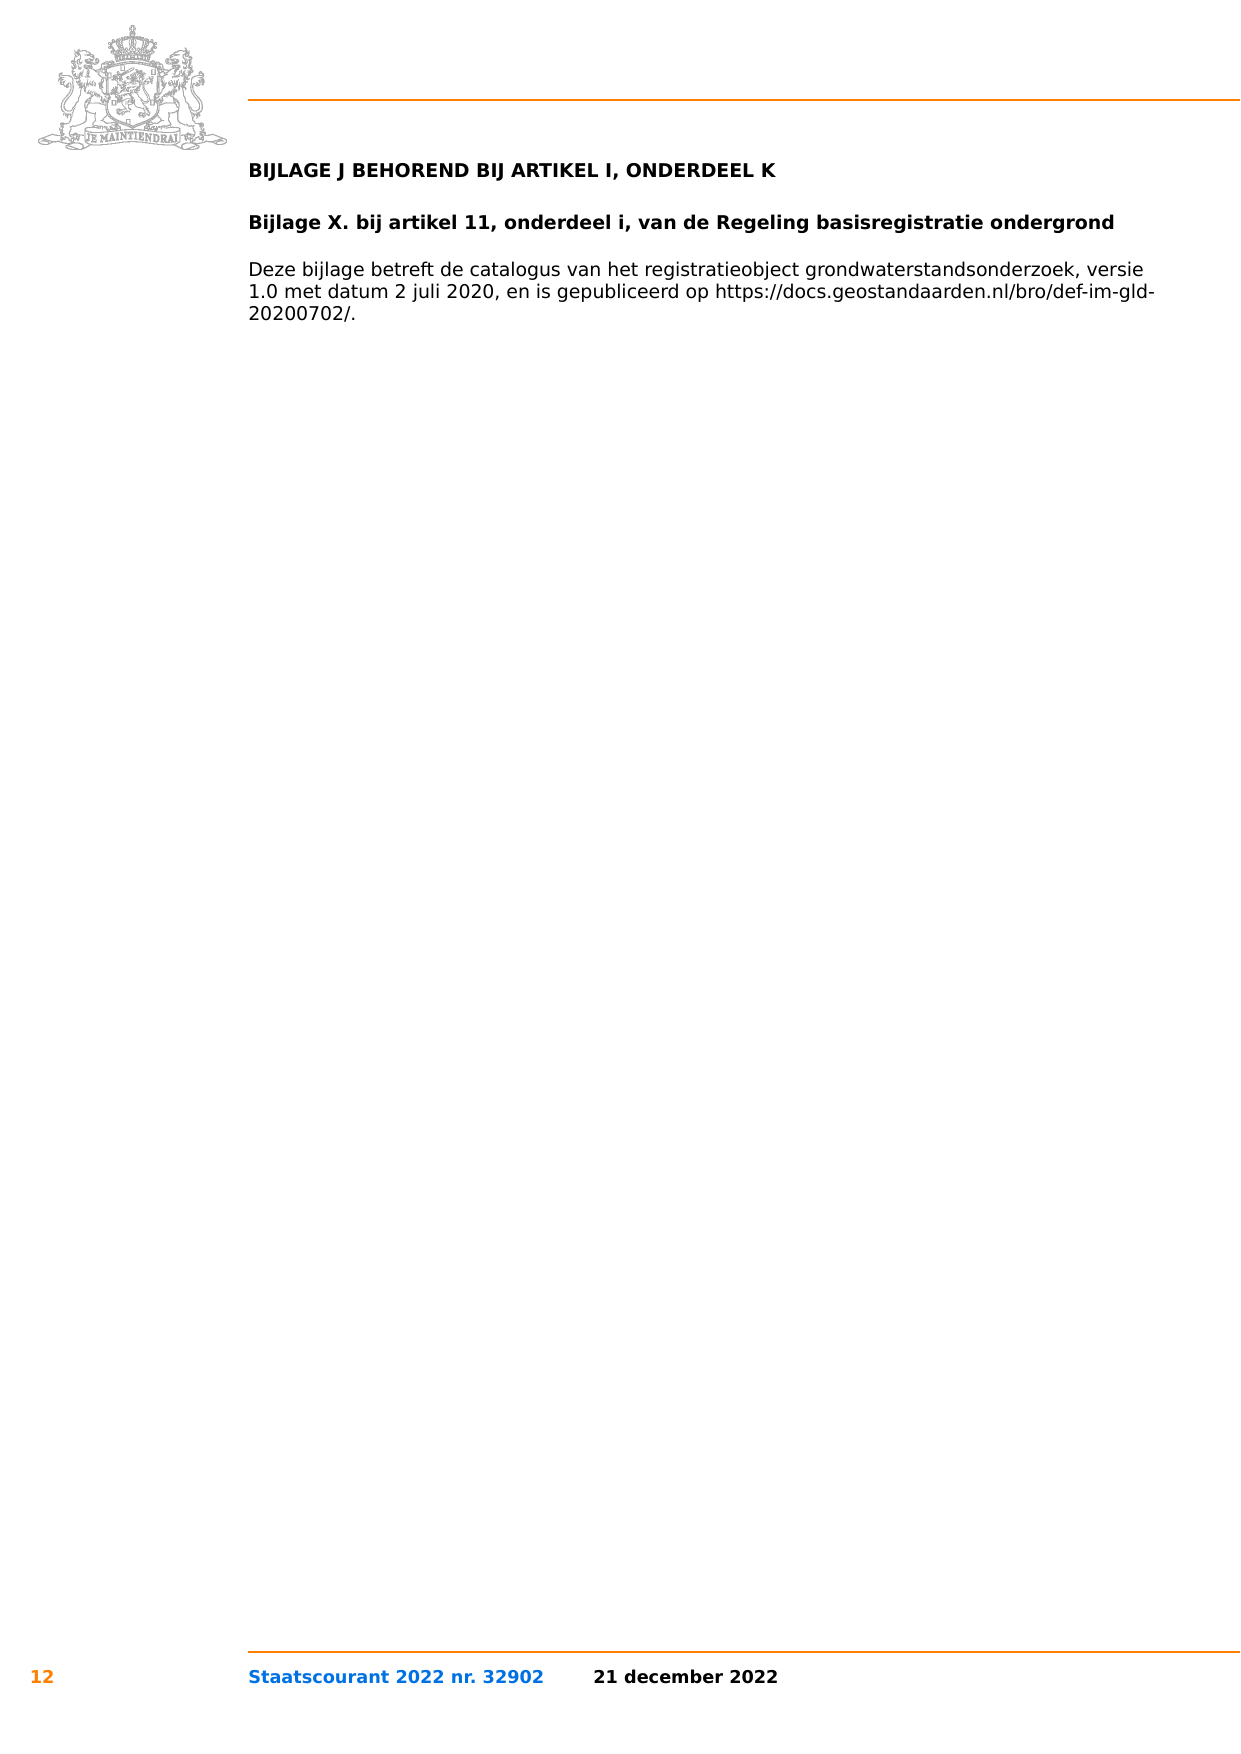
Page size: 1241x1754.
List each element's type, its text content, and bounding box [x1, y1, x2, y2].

subtitle BIJLAGE J BEHOREND BIJ ARTIKEL I, ONDERDEEL K [248, 160, 1163, 182]
subtitle Bijlage X. bij artikel 11, onderdeel i, van de Regeling basisregistratie ondergrond [248, 212, 1163, 234]
text Deze bijlage betreft de catalogus van het registratieobject grondwaterstandsonderzoek, versie 1.0 met datum 2 juli 2020, en is gepubliceerd op https://docs.geostandaarden.nl/bro/def-im-gld-20200702/. [248, 259, 1163, 325]
picture [38, 25, 227, 150]
